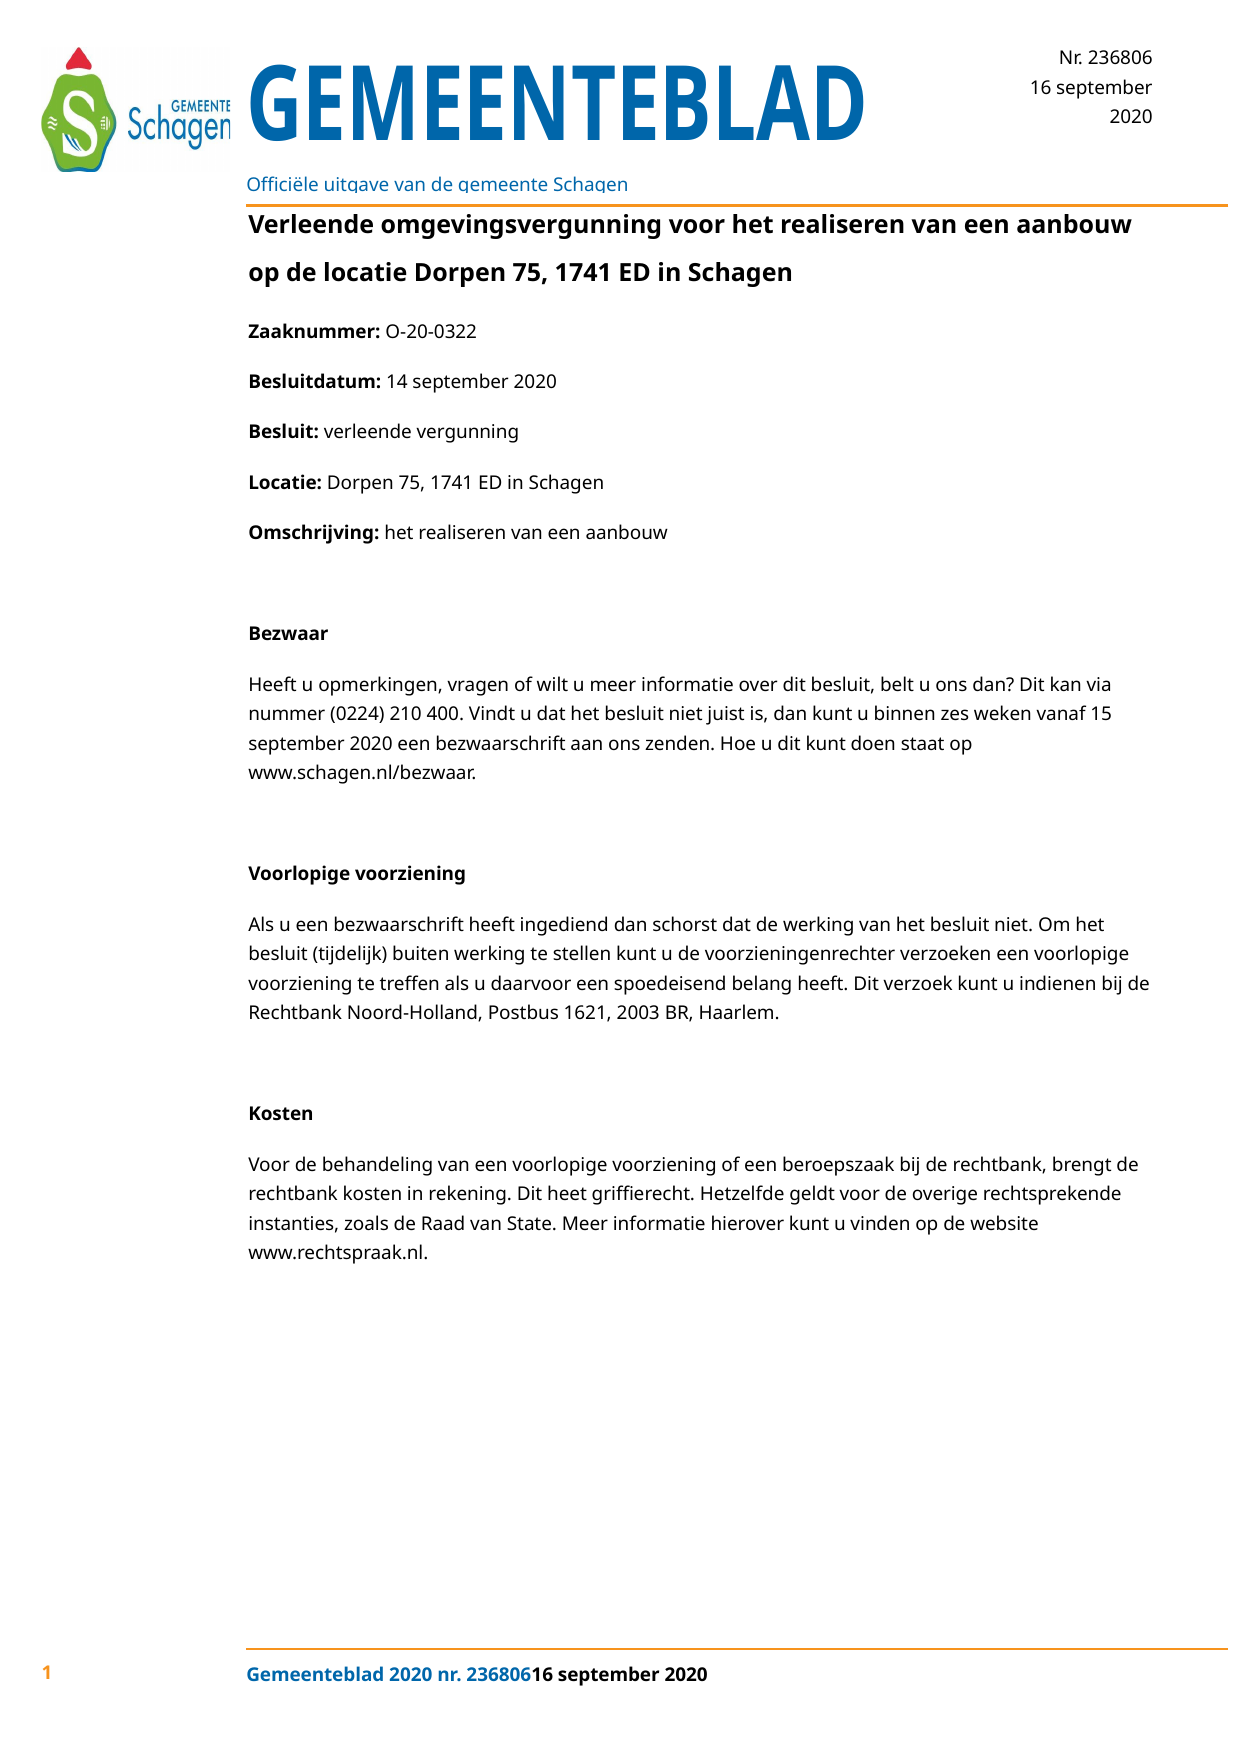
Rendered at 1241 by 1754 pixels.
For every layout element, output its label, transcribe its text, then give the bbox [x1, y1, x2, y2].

text Locatie: Dorpen 75, 1741 ED in Schagen [248, 469, 1152, 495]
text Zaaknummer: O-20-0322 [248, 318, 1152, 344]
text Omschrijving: het realiseren van een aanbouw [248, 519, 1152, 545]
text Bezwaar [248, 620, 1152, 646]
text Als u een bezwaarschrift heeft ingediend dan schorst dat de werking van het besluit niet. Om het besluit (tijdelijk) buiten werking te stellen kunt u de voorzieningenrechter verzoeken een voorlopige voorziening te treffen als u daarvoor een spoedeisend belang heeft. Dit verzoek kunt u indienen bij de Rechtbank Noord-Holland, Postbus 1621, 2003 BR, Haarlem. [248, 911, 1152, 1025]
text Besluitdatum: 14 september 2020 [248, 368, 1152, 394]
picture [41, 47, 231, 172]
text Kosten [248, 1100, 1152, 1126]
text Heeft u opmerkingen, vragen of wilt u meer informatie over dit besluit, belt u ons dan? Dit kan via nummer (0224) 210 400. Vindt u dat het besluit niet juist is, dan kunt u binnen zes weken vanaf 15 september 2020 een bezwaarschrift aan ons zenden. Hoe u dit kunt doen staat op www.schagen.nl/bezwaar. [248, 671, 1152, 785]
text Voor de behandeling van een voorlopige voorziening of een beroepszaak bij de rechtbank, brengt de rechtbank kosten in rekening. Dit heet griffierecht. Hetzelfde geldt voor de overige rechtsprekende instanties, zoals de Raad van State. Meer informatie hierover kunt u vinden op de website www.rechtspraak.nl. [248, 1151, 1152, 1265]
text Besluit: verleende vergunning [248, 419, 1152, 444]
text Voorlopige voorziening [248, 860, 1152, 886]
text Verleende omgevingsvergunning voor het realiseren van een aanbouw op de locatie Dorpen 75, 1741 ED in Schagen [248, 207, 1152, 288]
